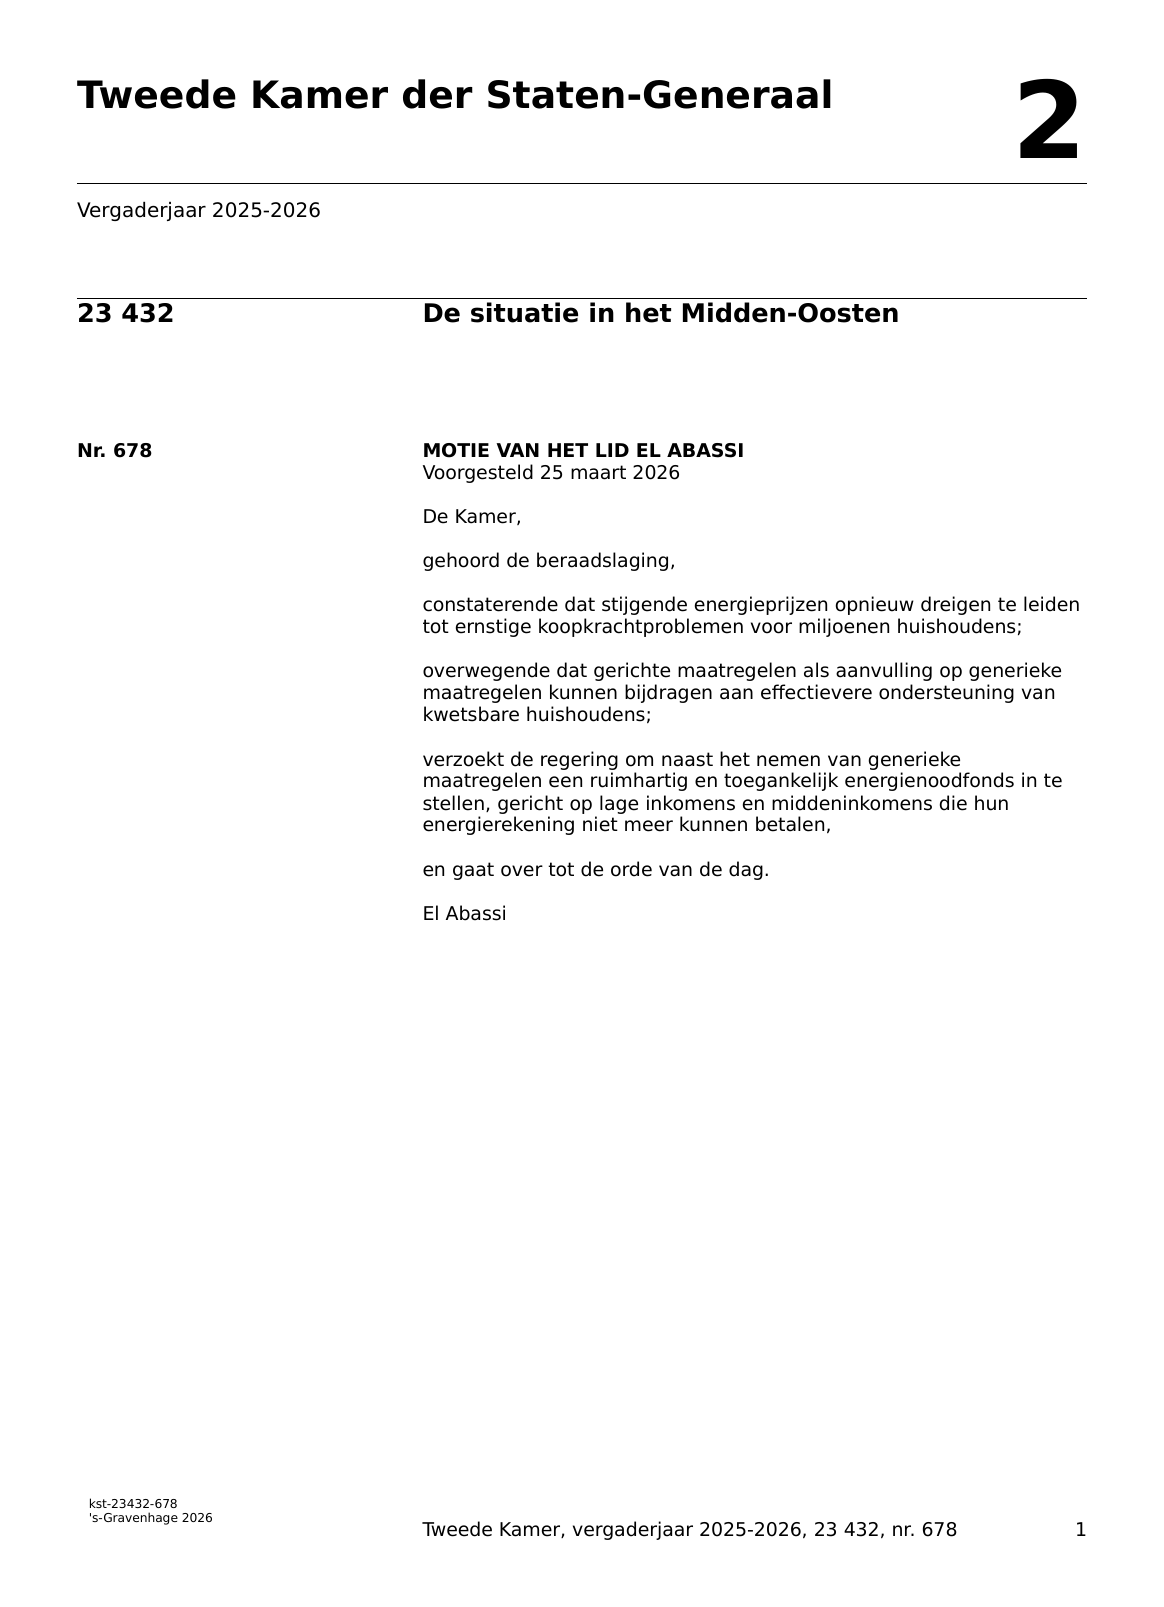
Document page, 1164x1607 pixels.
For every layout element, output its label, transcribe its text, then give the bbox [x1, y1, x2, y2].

text verzoekt de regering om naast het nemen van generieke maatregelen een ruimhartig en toegankelijk energienoodfonds in te stellen, gericht op lage inkomens en middeninkomens die hun energierekening niet meer kunnen betalen, [422, 748, 1087, 836]
table_header 2 [886, 59, 1087, 183]
text constaterende dat stijgende energieprijzen opnieuw dreigen te leiden tot ernstige koopkrachtproblemen voor miljoenen huishoudens; [422, 594, 1087, 638]
subtitle Nr. 678 MOTIE VAN HET LID EL ABASSI [77, 440, 1087, 462]
text gehoord de beraadslaging, [422, 550, 1087, 572]
table_header Tweede Kamer der Staten-Generaal [77, 59, 886, 183]
table_cell Vergaderjaar 2025-2026 [77, 184, 1087, 298]
text De Kamer, [422, 506, 1087, 528]
text El Abassi [422, 903, 1087, 925]
text overwegende dat gerichte maatregelen als aanvulling op generieke maatregelen kunnen bijdragen aan effectievere ondersteuning van kwetsbare huishoudens; [422, 660, 1087, 726]
text 's-Gravenhage 2026 [88, 1511, 323, 1525]
subtitle 23 432 De situatie in het Midden-Oosten [77, 299, 1087, 329]
text en gaat over tot de orde van de dag. [422, 858, 1087, 881]
text Voorgesteld 25 maart 2026 [422, 462, 1087, 484]
text kst-23432-678 [88, 1497, 323, 1511]
